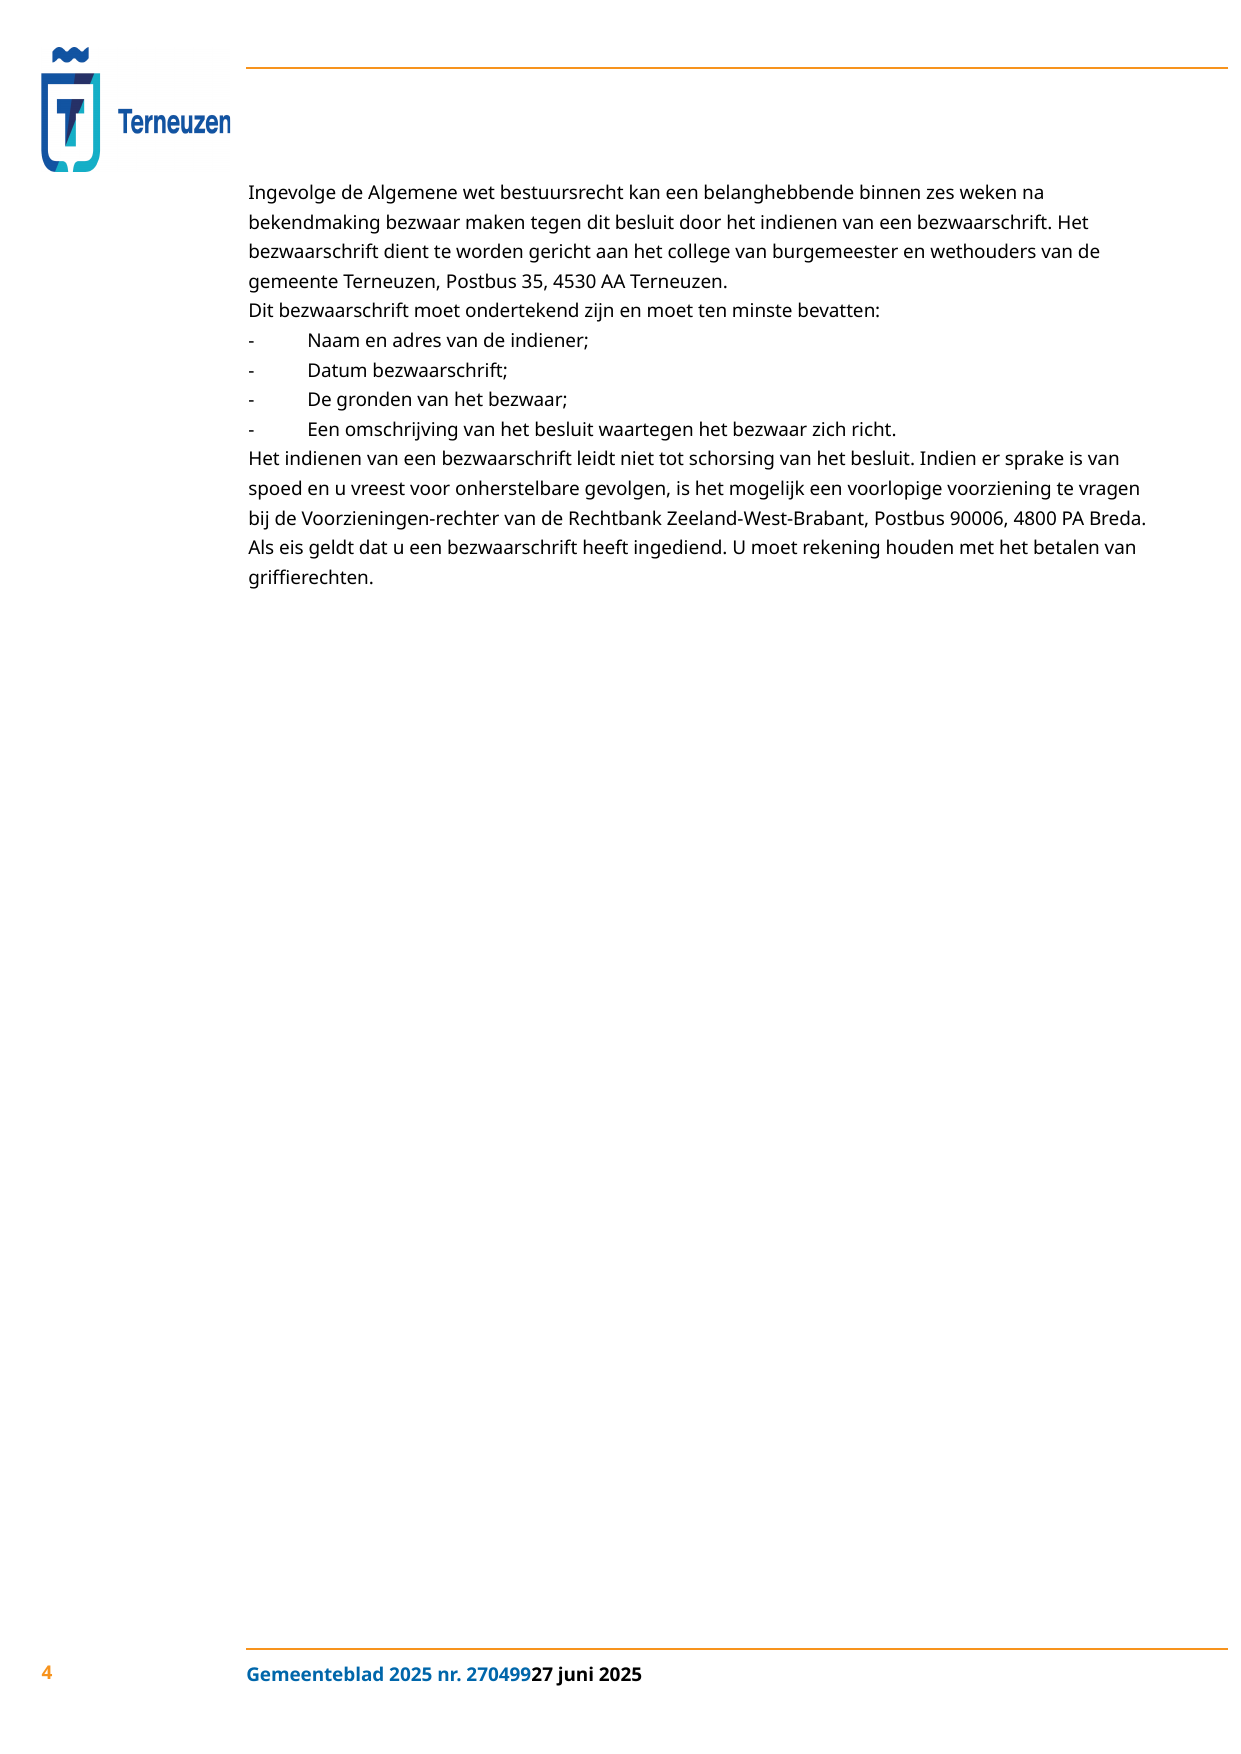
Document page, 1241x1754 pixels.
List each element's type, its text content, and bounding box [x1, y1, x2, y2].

list De gronden van het bezwaar; [248, 386, 1152, 412]
list Datum bezwaarschrift; [248, 357, 1152, 382]
picture [41, 47, 231, 172]
text Ingevolge de Algemene wet bestuursrecht kan een belanghebbende binnen zes weken na bekendmaking bezwaar maken tegen dit besluit door het indienen van een bezwaarschrift. Het bezwaarschrift dient te worden gericht aan het college van burgemeester en wethouders van de gemeente Terneuzen, Postbus 35, 4530 AA Terneuzen. [248, 179, 1152, 294]
list Een omschrijving van het besluit waartegen het bezwaar zich richt. [248, 416, 1152, 442]
text Dit bezwaarschrift moet ondertekend zijn en moet ten minste bevatten: [248, 298, 1152, 323]
text Het indienen van een bezwaarschrift leidt niet tot schorsing van het besluit. Indien er sprake is van spoed en u vreest voor onherstelbare gevolgen, is het mogelijk een voorlopige voorziening te vragen bij de Voorzieningen-rechter van de Rechtbank Zeeland-West-Brabant, Postbus 90006, 4800 PA Breda. Als eis geldt dat u een bezwaarschrift heeft ingediend. U moet rekening houden met het betalen van griffierechten. [248, 446, 1152, 589]
list Naam en adres van de indiener; [248, 327, 1152, 353]
